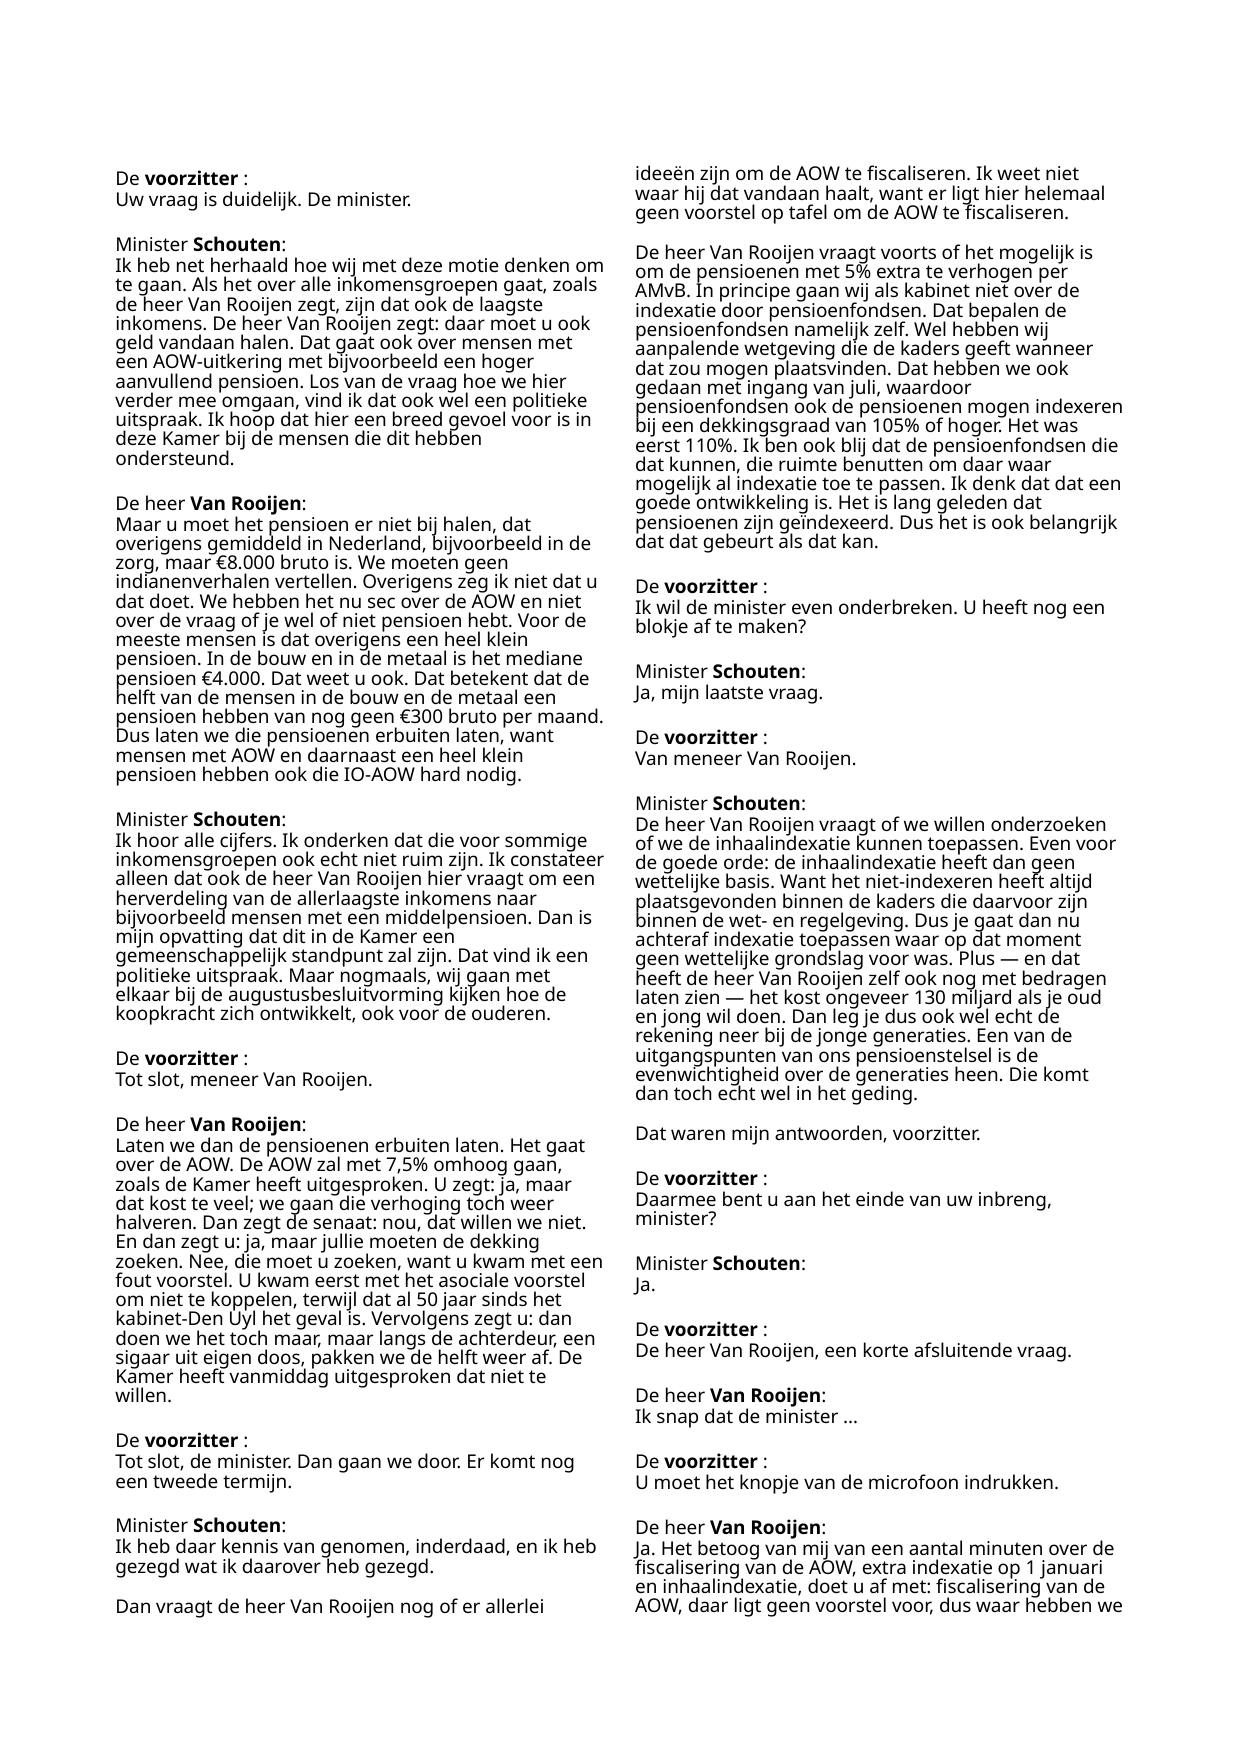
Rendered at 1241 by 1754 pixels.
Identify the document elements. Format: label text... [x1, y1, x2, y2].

text De heer Van Rooijen: [115, 490, 605, 516]
text De voorzitter : [635, 1165, 1125, 1191]
text Ik hoor alle cijfers. Ik onderken dat die voor sommige inkomensgroepen ook echt niet ruim zijn. Ik constateer alleen dat ook de heer Van Rooijen hier vraagt om een herverdeling van de allerlaagste inkomens naar bijvoorbeeld mensen met een middelpensioen. Dan is mijn opvatting dat dit in de Kamer een gemeenschappelijk standpunt zal zijn. Dat vind ik een politieke uitspraak. Maar nogmaals, wij gaan met elkaar bij de augustusbesluitvorming kijken hoe de koopkracht zich ontwikkelt, ook voor de ouderen. [115, 832, 605, 1024]
text U moet het knopje van de microfoon indrukken. [635, 1474, 1125, 1493]
text Minister Schouten: [115, 806, 605, 832]
text Ik heb net herhaald hoe wij met deze motie denken om te gaan. Als het over alle inkomensgroepen gaat, zoals de heer Van Rooijen zegt, zijn dat ook de laagste inkomens. De heer Van Rooijen zegt: daar moet u ook geld vandaan halen. Dat gaat ook over mensen met een AOW-uitkering met bijvoorbeeld een hoger aanvullend pensioen. Los van de vraag hoe we hier verder mee omgaan, vind ik dat ook wel een politieke uitspraak. Ik hoop dat hier een breed gevoel voor is in deze Kamer bij de mensen die dit hebben ondersteund. [115, 257, 605, 469]
text Minister Schouten: [635, 790, 1125, 816]
text De heer Van Rooijen: [635, 1514, 1125, 1539]
text De voorzitter : [115, 1428, 605, 1453]
text Laten we dan de pensioenen erbuiten laten. Het gaat over de AOW. De AOW zal met 7,5% omhoog gaan, zoals de Kamer heeft uitgesproken. U zegt: ja, maar dat kost te veel; we gaan die verhoging toch weer halveren. Dan zegt de senaat: nou, dat willen we niet. En dan zegt u: ja, maar jullie moeten de dekking zoeken. Nee, die moet u zoeken, want u kwam met een fout voorstel. U kwam eerst met het asociale voorstel om niet te koppelen, terwijl dat al 50 jaar sinds het kabinet-Den Uyl het geval is. Vervolgens zegt u: dan doen we het toch maar, maar langs de achterdeur, een sigaar uit eigen doos, pakken we de helft weer af. De Kamer heeft vanmiddag uitgesproken dat niet te willen. [115, 1137, 605, 1407]
text De voorzitter : [115, 1045, 605, 1071]
text Daarmee bent u aan het einde van uw inbreng, minister? [635, 1191, 1125, 1230]
text Minister Schouten: [635, 1251, 1125, 1276]
text Minister Schouten: [115, 1513, 605, 1538]
text Minister Schouten: [115, 231, 605, 257]
text Dan vraagt de heer Van Rooijen nog of er allerlei [115, 1598, 605, 1617]
text De voorzitter : [635, 1316, 1125, 1342]
text De heer Van Rooijen, een korte afsluitende vraag. [635, 1342, 1125, 1361]
text Van meneer Van Rooijen. [635, 750, 1125, 769]
text De voorzitter : [635, 1448, 1125, 1474]
text Dat waren mijn antwoorden, voorzitter. [635, 1125, 1125, 1144]
text De voorzitter : [115, 165, 605, 191]
text De heer Van Rooijen vraagt of we willen onderzoeken of we de inhaalindexatie kunnen toepassen. Even voor de goede orde: de inhaalindexatie heeft dan geen wettelijke basis. Want het niet-indexeren heeft altijd plaatsgevonden binnen de kaders die daarvoor zijn binnen de wet- en regelgeving. Dus je gaat dan nu achteraf indexatie toepassen waar op dat moment geen wettelijke grondslag voor was. Plus — en dat heeft de heer Van Rooijen zelf ook nog met bedragen laten zien — het kost ongeveer 130 miljard als je oud en jong wil doen. Dan leg je dus ook wel echt de rekening neer bij de jonge generaties. Een van de uitgangspunten van ons pensioenstelsel is de evenwichtigheid over de generaties heen. Die komt dan toch echt wel in het geding. [635, 816, 1125, 1104]
text Ja, mijn laatste vraag. [635, 684, 1125, 703]
text De voorzitter : [635, 724, 1125, 750]
text De voorzitter : [635, 573, 1125, 599]
text Tot slot, meneer Van Rooijen. [115, 1071, 605, 1090]
text Ja. [635, 1276, 1125, 1296]
text Minister Schouten: [635, 658, 1125, 684]
text Maar u moet het pensioen er niet bij halen, dat overigens gemiddeld in Nederland, bijvoorbeeld in de zorg, maar €8.000 bruto is. We moeten geen indianenverhalen vertellen. Overigens zeg ik niet dat u dat doet. We hebben het nu sec over de AOW en niet over de vraag of je wel of niet pensioen hebt. Voor de meeste mensen is dat overigens een heel klein pensioen. In de bouw en in de metaal is het mediane pensioen €4.000. Dat weet u ook. Dat betekent dat de helft van de mensen in de bouw en de metaal een pensioen hebben van nog geen €300 bruto per maand. Dus laten we die pensioenen erbuiten laten, want mensen met AOW en daarnaast een heel klein pensioen hebben ook die IO-AOW hard nodig. [115, 516, 605, 785]
text Ik heb daar kennis van genomen, inderdaad, en ik heb gezegd wat ik daarover heb gezegd. [115, 1538, 605, 1577]
text De heer Van Rooijen vraagt voorts of het mogelijk is om de pensioenen met 5% extra te verhogen per AMvB. In principe gaan wij als kabinet niet over de indexatie door pensioenfondsen. Dat bepalen de pensioenfondsen namelijk zelf. Wel hebben wij aanpalende wetgeving die de kaders geeft wanneer dat zou mogen plaatsvinden. Dat hebben we ook gedaan met ingang van juli, waardoor pensioenfondsen ook de pensioenen mogen indexeren bij een dekkingsgraad van 105% of hoger. Het was eerst 110%. Ik ben ook blij dat de pensioenfondsen die dat kunnen, die ruimte benutten om daar waar mogelijk al indexatie toe te passen. Ik denk dat dat een goede ontwikkeling is. Het is lang geleden dat pensioenen zijn geïndexeerd. Dus het is ook belangrijk dat dat gebeurt als dat kan. [635, 244, 1125, 552]
text Tot slot, de minister. Dan gaan we door. Er komt nog een tweede termijn. [115, 1453, 605, 1492]
text De heer Van Rooijen: [115, 1111, 605, 1137]
text Ik snap dat de minister … [635, 1408, 1125, 1427]
text Ja. Het betoog van mij van een aantal minuten over de fiscalisering van de AOW, extra indexatie op 1 januari en inhaalindexatie, doet u af met: fiscalisering van de AOW, daar ligt geen voorstel voor, dus waar hebben we [635, 1539, 1125, 1617]
text De heer Van Rooijen: [635, 1382, 1125, 1408]
text Ik wil de minister even onderbreken. U heeft nog een blokje af te maken? [635, 599, 1125, 637]
text Uw vraag is duidelijk. De minister. [115, 191, 605, 210]
text ideeën zijn om de AOW te fiscaliseren. Ik weet niet waar hij dat vandaan haalt, want er ligt hier helemaal geen voorstel op tafel om de AOW te fiscaliseren. [635, 165, 1125, 223]
